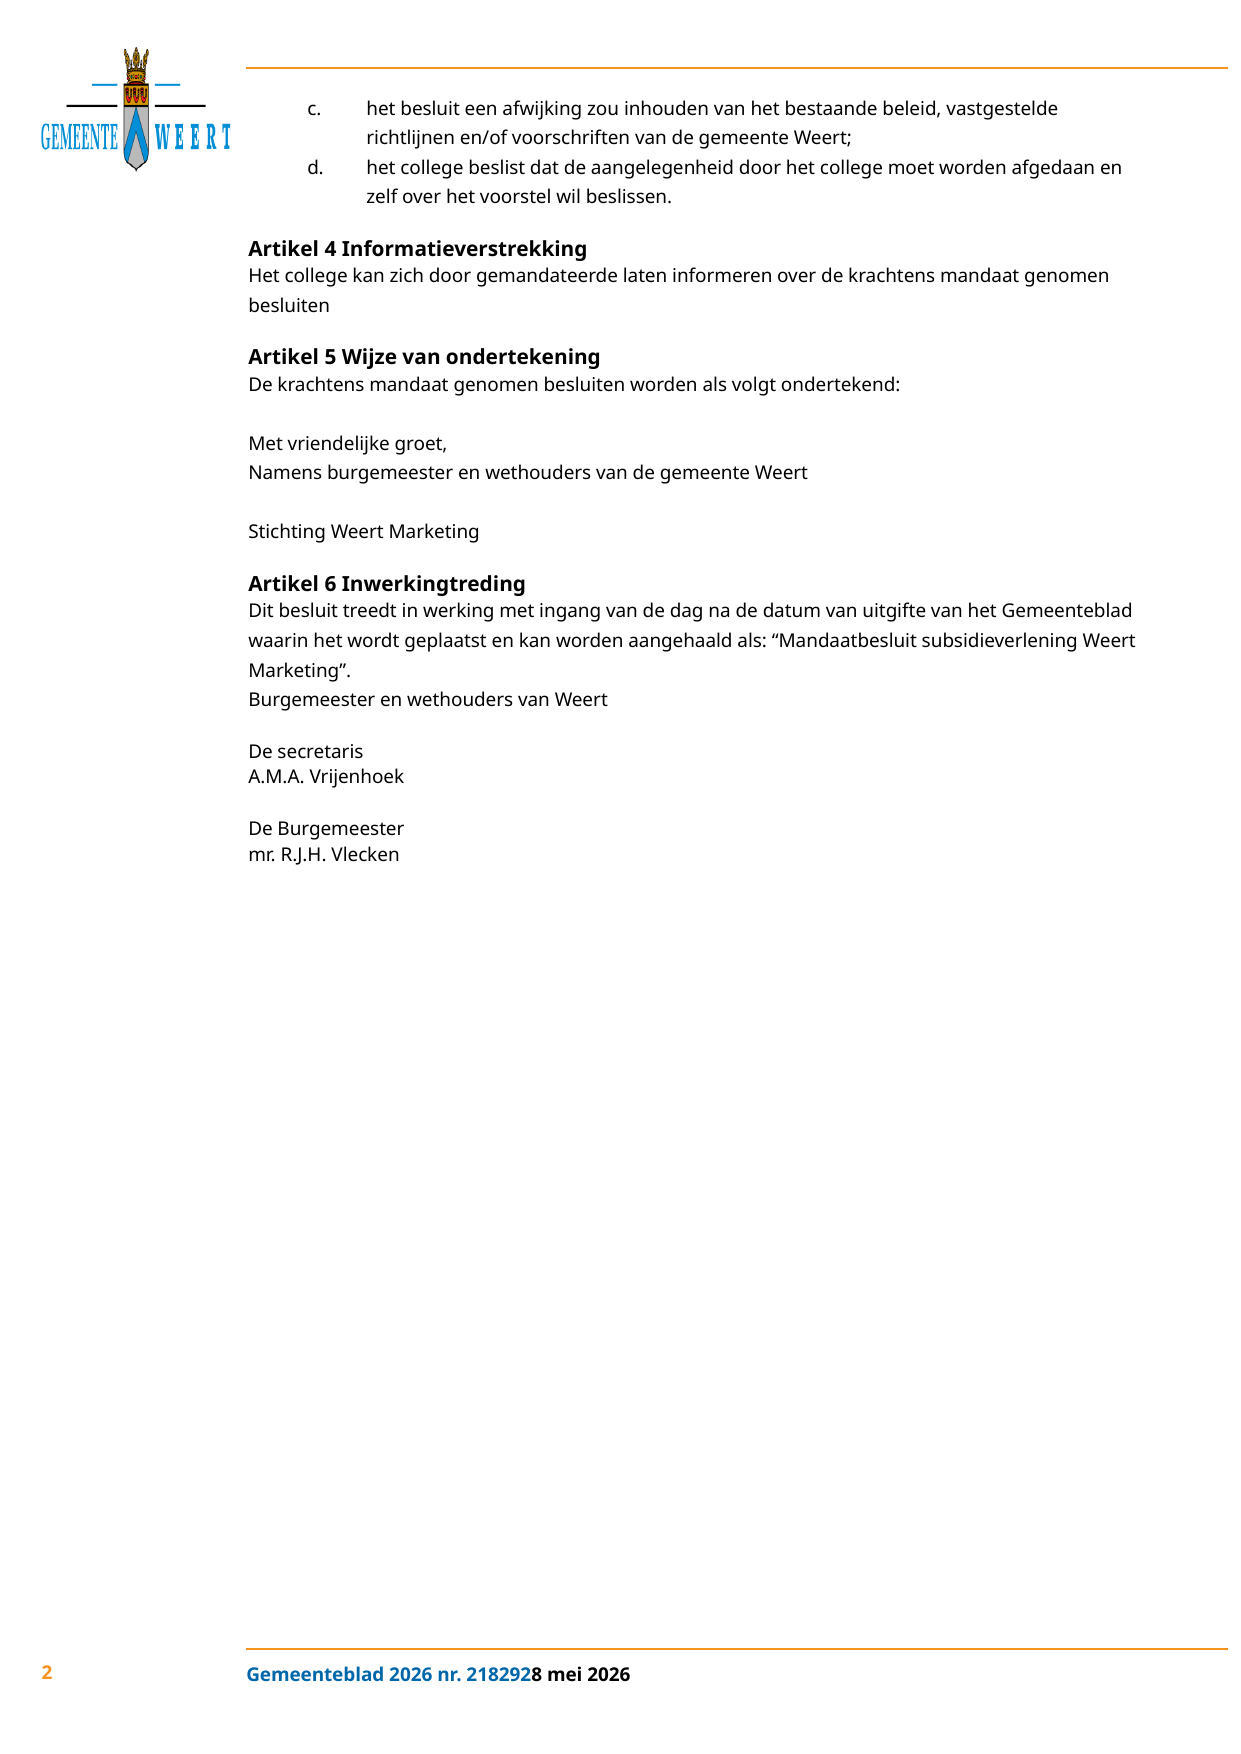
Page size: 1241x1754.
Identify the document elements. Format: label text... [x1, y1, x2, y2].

text Burgemeester en wethouders van Weert [248, 686, 1152, 712]
text Artikel 6 Inwerkingtreding [248, 569, 1152, 598]
text De Burgemeester [248, 815, 1152, 841]
text Artikel 5 Wijze van ondertekening [248, 342, 1152, 371]
list het besluit een afwijking zou inhouden van het bestaande beleid, vastgestelde richtlijnen en/of voorschriften van de gemeente Weert; [307, 95, 1152, 150]
text De krachtens mandaat genomen besluiten worden als volgt ondertekend: [248, 371, 1152, 397]
text De secretaris [248, 738, 1152, 763]
text Het college kan zich door gemandateerde laten informeren over de krachtens mandaat genomen besluiten [248, 262, 1152, 318]
text mr. R.J.H. Vlecken [248, 841, 1152, 866]
text Namens burgemeester en wethouders van de gemeente Weert [248, 459, 1152, 485]
text Stichting Weert Marketing [248, 519, 1152, 544]
list het college beslist dat de aangelegenheid door het college moet worden afgedaan en zelf over het voorstel wil beslissen. [307, 154, 1152, 209]
text Dit besluit treedt in werking met ingang van de dag na de datum van uitgifte van het Gemeenteblad waarin het wordt geplaatst en kan worden aangehaald als: “Mandaatbesluit subsidieverlening Weert Marketing”. [248, 598, 1152, 682]
text Artikel 4 Informatieverstrekking [248, 234, 1152, 262]
text Met vriendelijke groet, [248, 430, 1152, 456]
picture [41, 47, 231, 172]
text A.M.A. Vrijenhoek [248, 763, 1152, 789]
